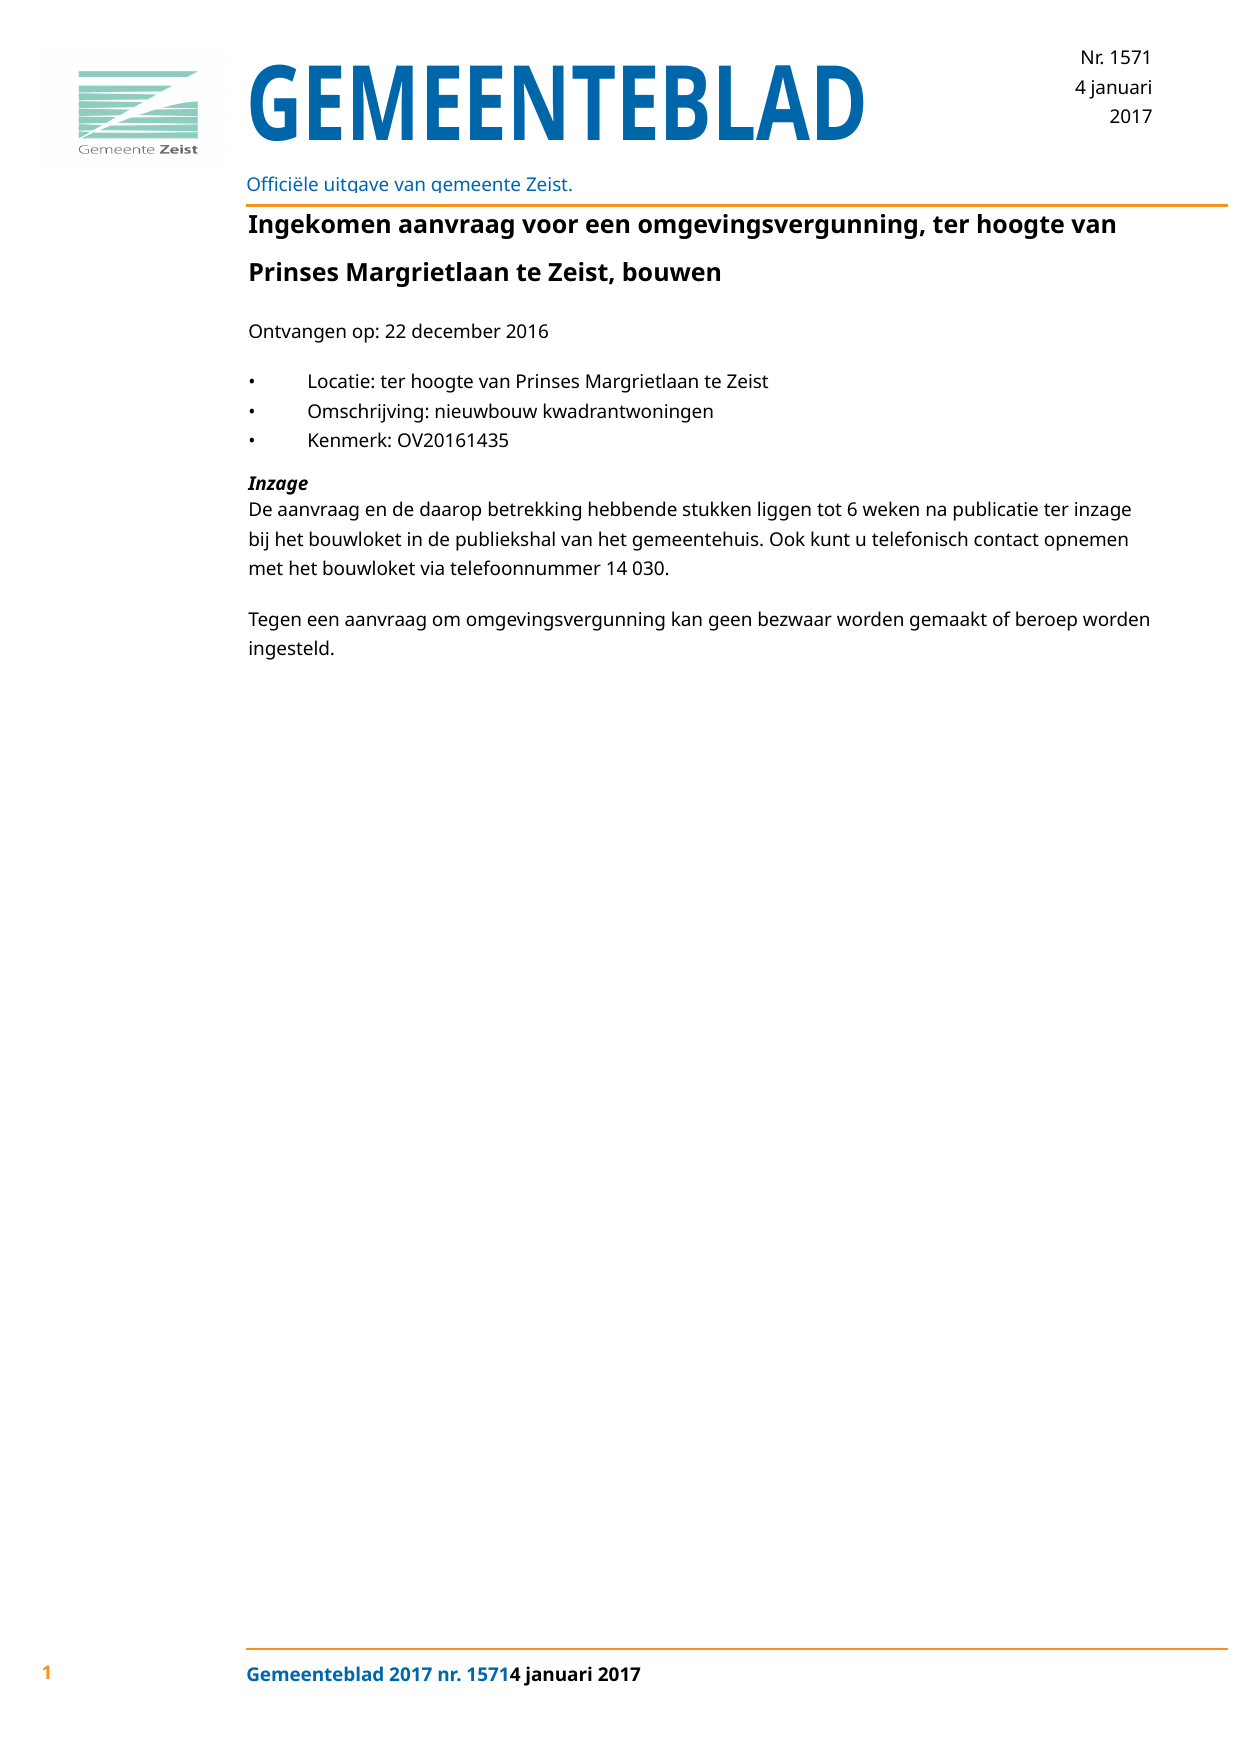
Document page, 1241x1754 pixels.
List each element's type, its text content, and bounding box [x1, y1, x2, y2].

picture [41, 47, 231, 172]
text Inzage [248, 471, 1152, 496]
list Omschrijving: nieuwbouw kwadrantwoningen [248, 398, 1152, 424]
text Tegen een aanvraag om omgevingsvergunning kan geen bezwaar worden gemaakt of beroep worden ingesteld. [248, 606, 1152, 661]
list Kenmerk: OV20161435 [248, 427, 1152, 453]
text Ontvangen op: 22 december 2016 [248, 318, 1152, 344]
text Ingekomen aanvraag voor een omgevingsvergunning, ter hoogte van Prinses Margrietlaan te Zeist, bouwen [248, 207, 1152, 288]
text De aanvraag en de daarop betrekking hebbende stukken liggen tot 6 weken na publicatie ter inzage bij het bouwloket in de publiekshal van het gemeentehuis. Ook kunt u telefonisch contact opnemen met het bouwloket via telefoonnummer 14 030. [248, 496, 1152, 581]
list Locatie: ter hoogte van Prinses Margrietlaan te Zeist [248, 368, 1152, 394]
